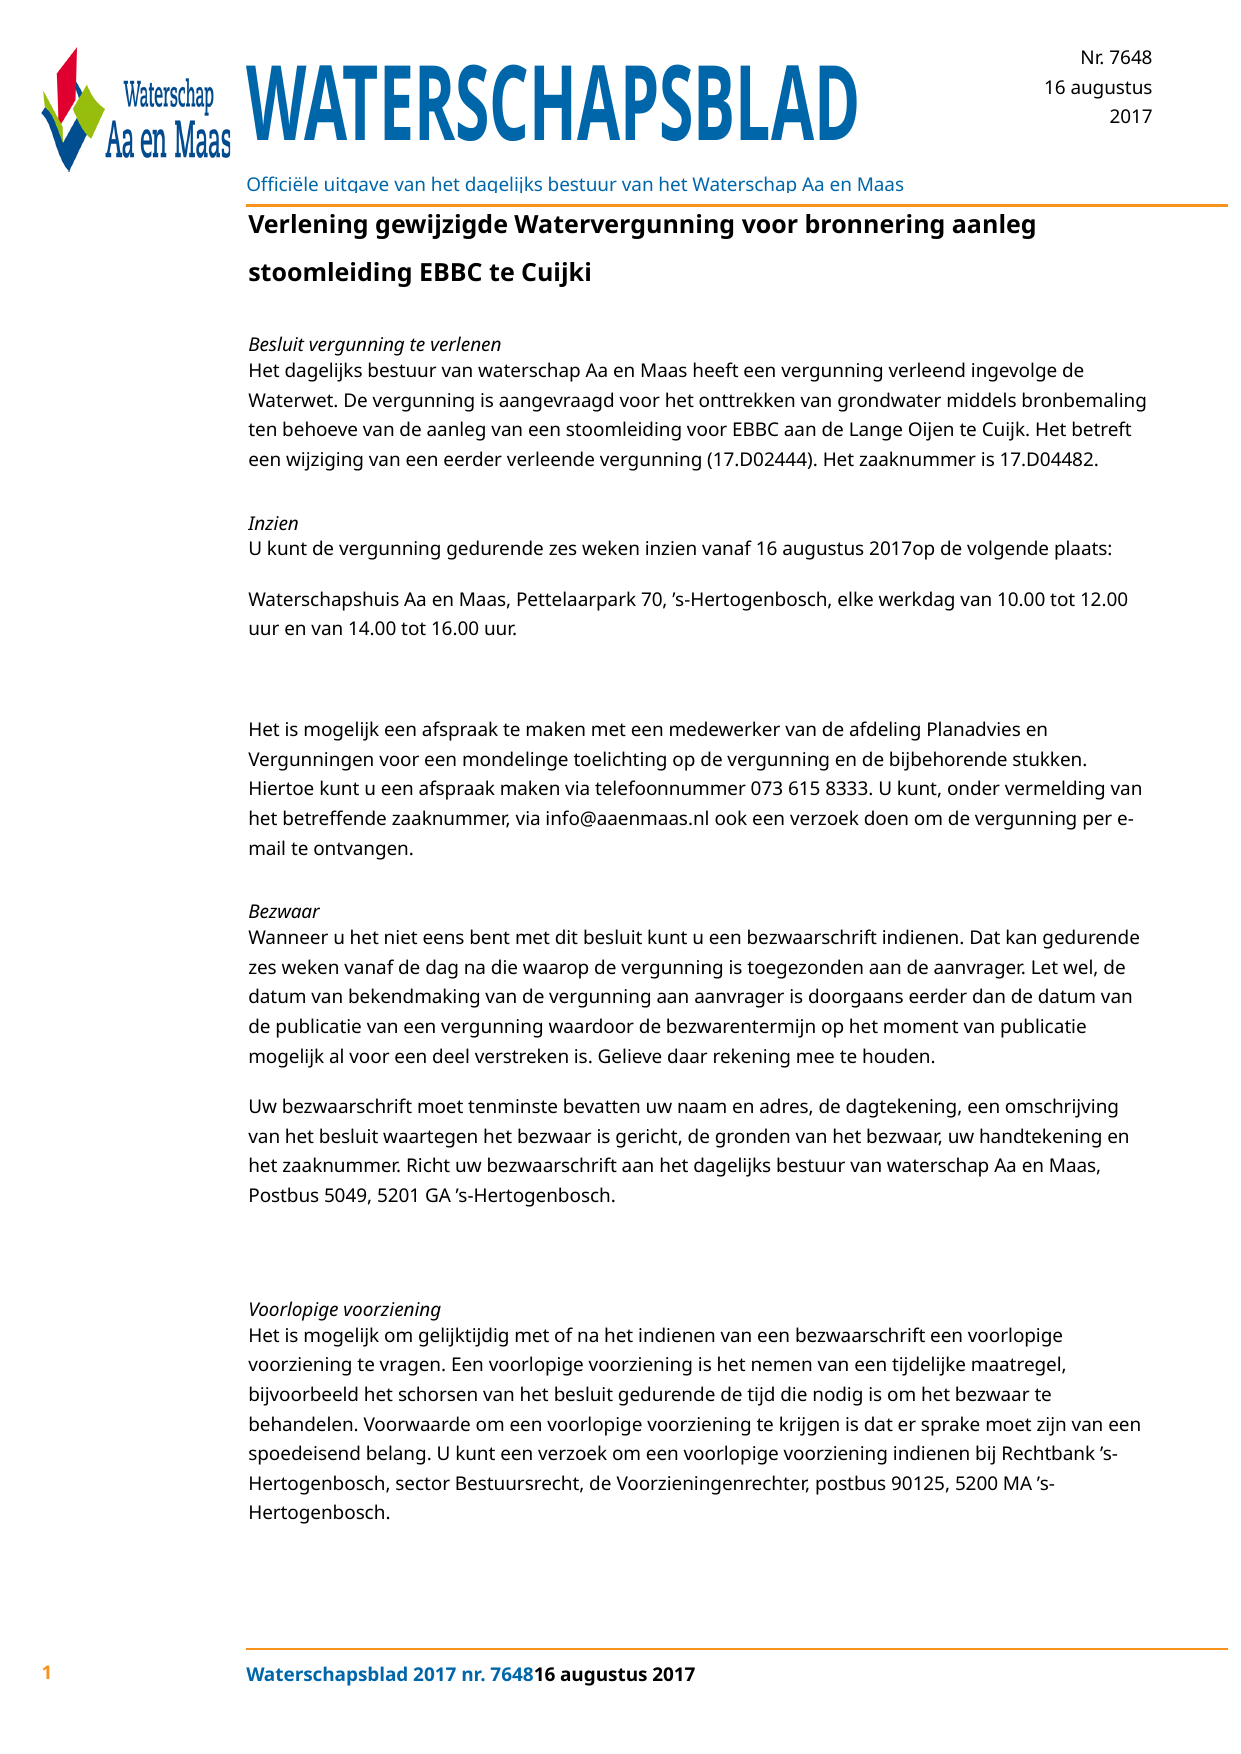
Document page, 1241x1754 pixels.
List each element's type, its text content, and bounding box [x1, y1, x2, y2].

text Het is mogelijk om gelijktijdig met of na het indienen van een bezwaarschrift een voorlopige voorziening te vragen. Een voorlopige voorziening is het nemen van een tijdelijke maatregel, bijvoorbeeld het schorsen van het besluit gedurende de tijd die nodig is om het bezwaar te behandelen. Voorwaarde om een voorlopige voorziening te krijgen is dat er sprake moet zijn van een spoedeisend belang. U kunt een verzoek om een voorlopige voorziening indienen bij Rechtbank ’s-Hertogenbosch, sector Bestuursrecht, de Voorzieningenrechter, postbus 90125, 5200 MA ’s-Hertogenbosch. [248, 1322, 1152, 1525]
picture [41, 47, 231, 172]
text Verlening gewijzigde Watervergunning voor bronnering aanleg stoomleiding EBBC te Cuijki [248, 207, 1152, 288]
text Het is mogelijk een afspraak te maken met een medewerker van de afdeling Planadvies en Vergunningen voor een mondelinge toelichting op de vergunning en de bijbehorende stukken. Hiertoe kunt u een afspraak maken via telefoonnummer 073 615 8333. U kunt, onder vermelding van het betreffende zaaknummer, via info@aaenmaas.nl ook een verzoek doen om de vergunning per e-mail te ontvangen. [248, 716, 1152, 861]
text U kunt de vergunning gedurende zes weken inzien vanaf 16 augustus 2017op de volgende plaats: [248, 536, 1152, 561]
text Besluit vergunning te verlenen [248, 331, 1152, 357]
text Waterschapshuis Aa en Maas, Pettelaarpark 70, ’s-Hertogenbosch, elke werkdag van 10.00 tot 12.00 uur en van 14.00 tot 16.00 uur. [248, 586, 1152, 641]
text Bezwaar [248, 899, 1152, 924]
text Inzien [248, 510, 1152, 536]
text Het dagelijks bestuur van waterschap Aa en Maas heeft een vergunning verleend ingevolge de Waterwet. De vergunning is aangevraagd voor het onttrekken van grondwater middels bronbemaling ten behoeve van de aanleg van een stoomleiding voor EBBC aan de Lange Oijen te Cuijk. Het betreft een wijziging van een eerder verleende vergunning (17.D02444). Het zaaknummer is 17.D04482. [248, 357, 1152, 472]
text Voorlopige voorziening [248, 1296, 1152, 1322]
text Wanneer u het niet eens bent met dit besluit kunt u een bezwaarschrift indienen. Dat kan gedurende zes weken vanaf de dag na die waarop de vergunning is toegezonden aan de aanvrager. Let wel, de datum van bekendmaking van de vergunning aan aanvrager is doorgaans eerder dan de datum van de publicatie van een vergunning waardoor de bezwarentermijn op het moment van publicatie mogelijk al voor een deel verstreken is. Gelieve daar rekening mee te houden. [248, 924, 1152, 1068]
text Uw bezwaarschrift moet tenminste bevatten uw naam en adres, de dagtekening, een omschrijving van het besluit waartegen het bezwaar is gericht, de gronden van het bezwaar, uw handtekening en het zaaknummer. Richt uw bezwaarschrift aan het dagelijks bestuur van waterschap Aa en Maas, Postbus 5049, 5201 GA ’s-Hertogenbosch. [248, 1093, 1152, 1208]
